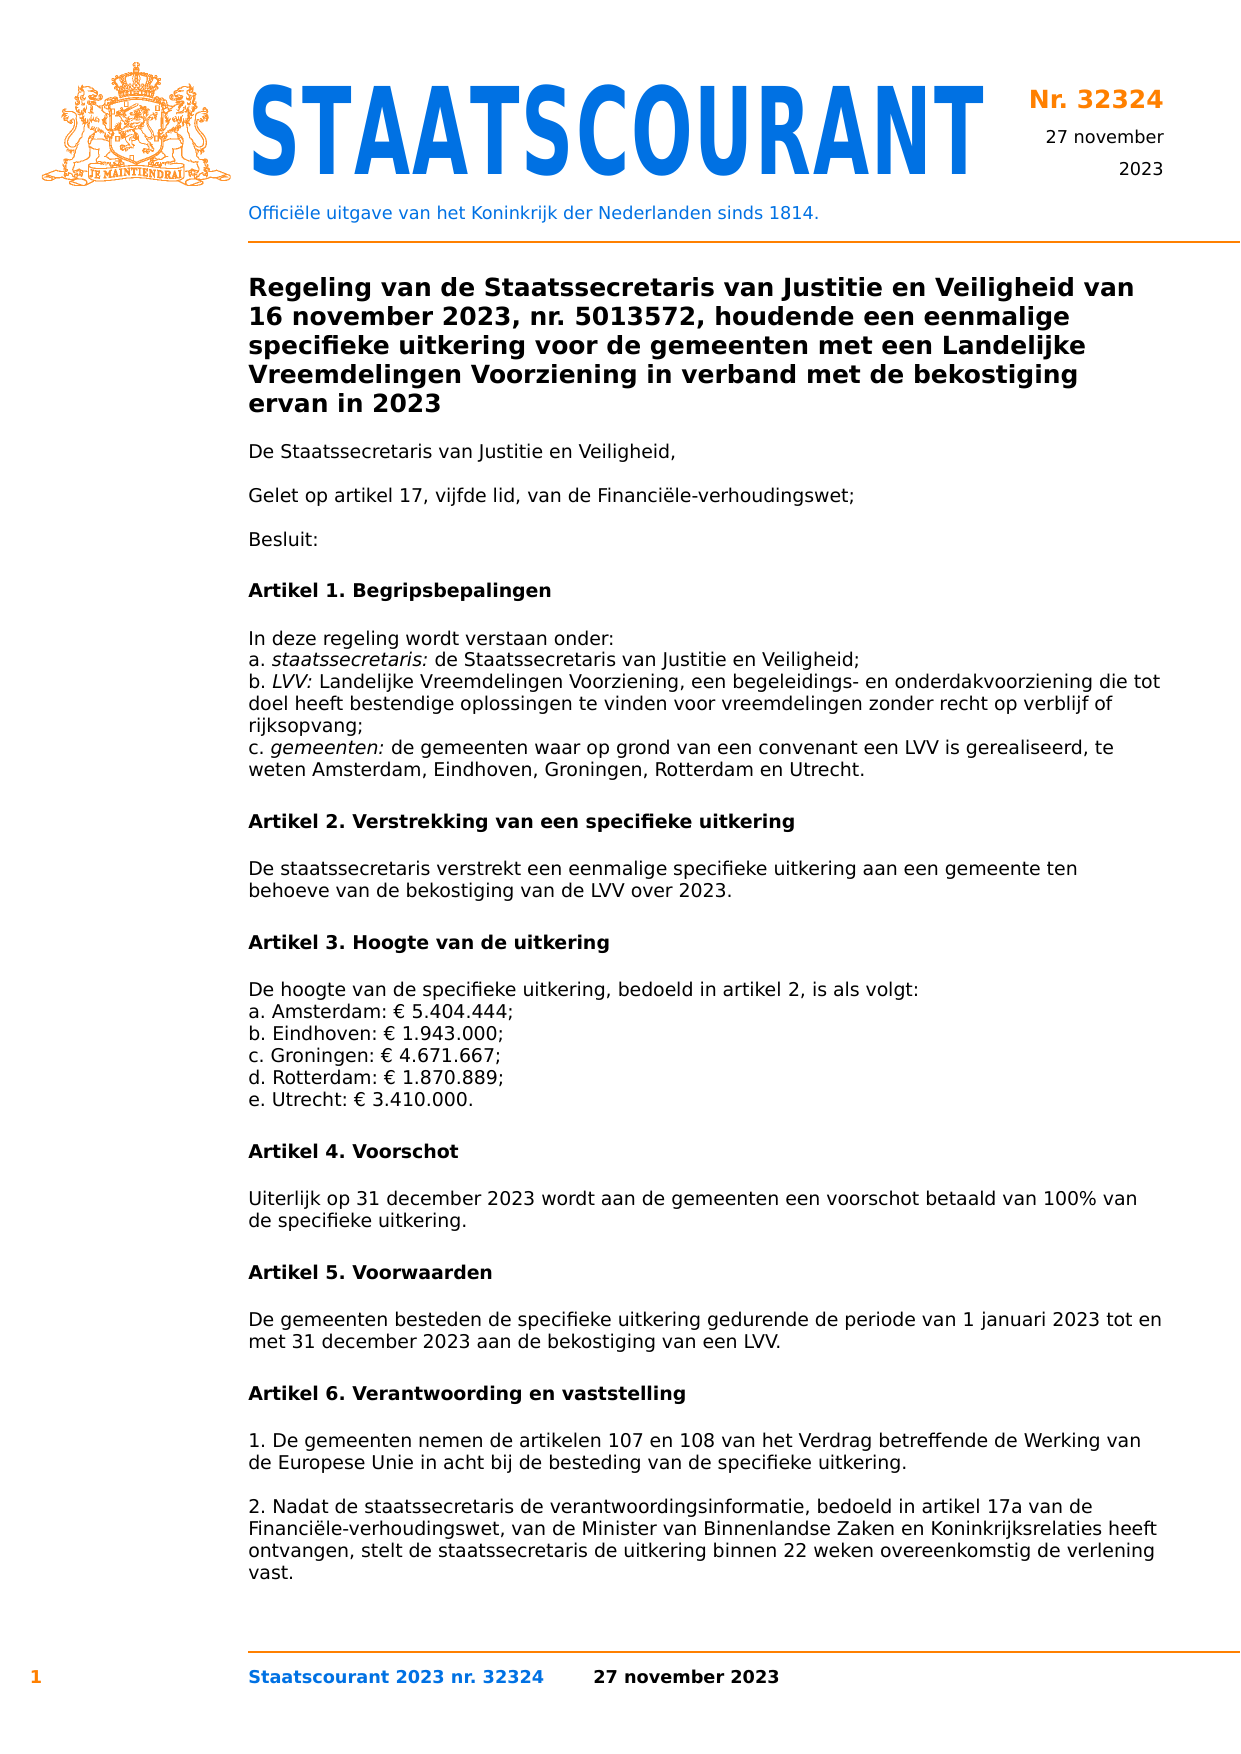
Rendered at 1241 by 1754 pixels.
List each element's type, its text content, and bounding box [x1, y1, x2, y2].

table_header [25, 62, 248, 241]
text a. Amsterdam: € 5.404.444; [248, 1001, 1163, 1023]
text De staatssecretaris verstrekt een eenmalige specifieke uitkering aan een gemeente ten behoeve van de bekostiging van de LVV over 2023. [248, 858, 1163, 902]
table_cell 27 november [998, 121, 1240, 153]
text c. Groningen: € 4.671.667; [248, 1045, 1163, 1067]
text De hoogte van de specifieke uitkering, bedoeld in artikel 2, is als volgt: [248, 979, 1163, 1001]
text De Staatssecretaris van Justitie en Veiligheid, [248, 441, 1163, 463]
text Besluit: [248, 528, 1163, 550]
subtitle Artikel 2. Verstrekking van een specifieke uitkering [248, 811, 1163, 833]
text c. gemeenten: de gemeenten waar op grond van een convenant een LVV is gerealiseerd, te weten Amsterdam, Eindhoven, Groningen, Rotterdam en Utrecht. [248, 737, 1163, 781]
text Gelet op artikel 17, vijfde lid, van de Financiële-verhoudingswet; [248, 484, 1163, 507]
table_cell Officiële uitgave van het Koninkrijk der Nederlanden sinds 1814. [248, 203, 1240, 241]
table_header Nr. 32324 [998, 62, 1240, 121]
subtitle Artikel 1. Begripsbepalingen [248, 580, 1163, 602]
text In deze regeling wordt verstaan onder: [248, 627, 1163, 649]
text b. Eindhoven: € 1.943.000; [248, 1023, 1163, 1045]
subtitle Artikel 3. Hoogte van de uitkering [248, 932, 1163, 954]
text d. Rotterdam: € 1.870.889; [248, 1067, 1163, 1089]
picture [41, 62, 231, 186]
text e. Utrecht: € 3.410.000. [248, 1089, 1163, 1111]
subtitle Artikel 6. Verantwoording en vaststelling [248, 1383, 1163, 1405]
text 1. De gemeenten nemen de artikelen 107 en 108 van het Verdrag betreffende de Werking van de Europese Unie in acht bij de besteding van de specifieke uitkering. [248, 1430, 1163, 1474]
subtitle Artikel 5. Voorwaarden [248, 1262, 1163, 1284]
table_header STAATSCOURANT [248, 62, 998, 203]
text Uiterlijk op 31 december 2023 wordt aan de gemeenten een voorschot betaald van 100% van de specifieke uitkering. [248, 1188, 1163, 1232]
text a. staatssecretaris: de Staatssecretaris van Justitie en Veiligheid; [248, 649, 1163, 671]
text De gemeenten besteden de specifieke uitkering gedurende de periode van 1 januari 2023 tot en met 31 december 2023 aan de bekostiging van een LVV. [248, 1309, 1163, 1353]
subtitle Regeling van de Staatssecretaris van Justitie en Veiligheid van 16 november 2023, nr. 5013572, houdende een eenmalige specifieke uitkering voor de gemeenten met een Landelijke Vreemdelingen Voorziening in verband met de bekostiging ervan in 2023 [248, 273, 1163, 419]
text 2. Nadat de staatssecretaris de verantwoordingsinformatie, bedoeld in artikel 17a van de Financiële-verhoudingswet, van de Minister van Binnenlandse Zaken en Koninkrijksrelaties heeft ontvangen, stelt de staatssecretaris de uitkering binnen 22 weken overeenkomstig de verlening vast. [248, 1496, 1163, 1584]
text b. LVV: Landelijke Vreemdelingen Voorziening, een begeleidings- en onderdakvoorziening die tot doel heeft bestendige oplossingen te vinden voor vreemdelingen zonder recht op verblijf of rijksopvang; [248, 671, 1163, 737]
subtitle Artikel 4. Voorschot [248, 1141, 1163, 1163]
table_cell 2023 [998, 153, 1240, 203]
